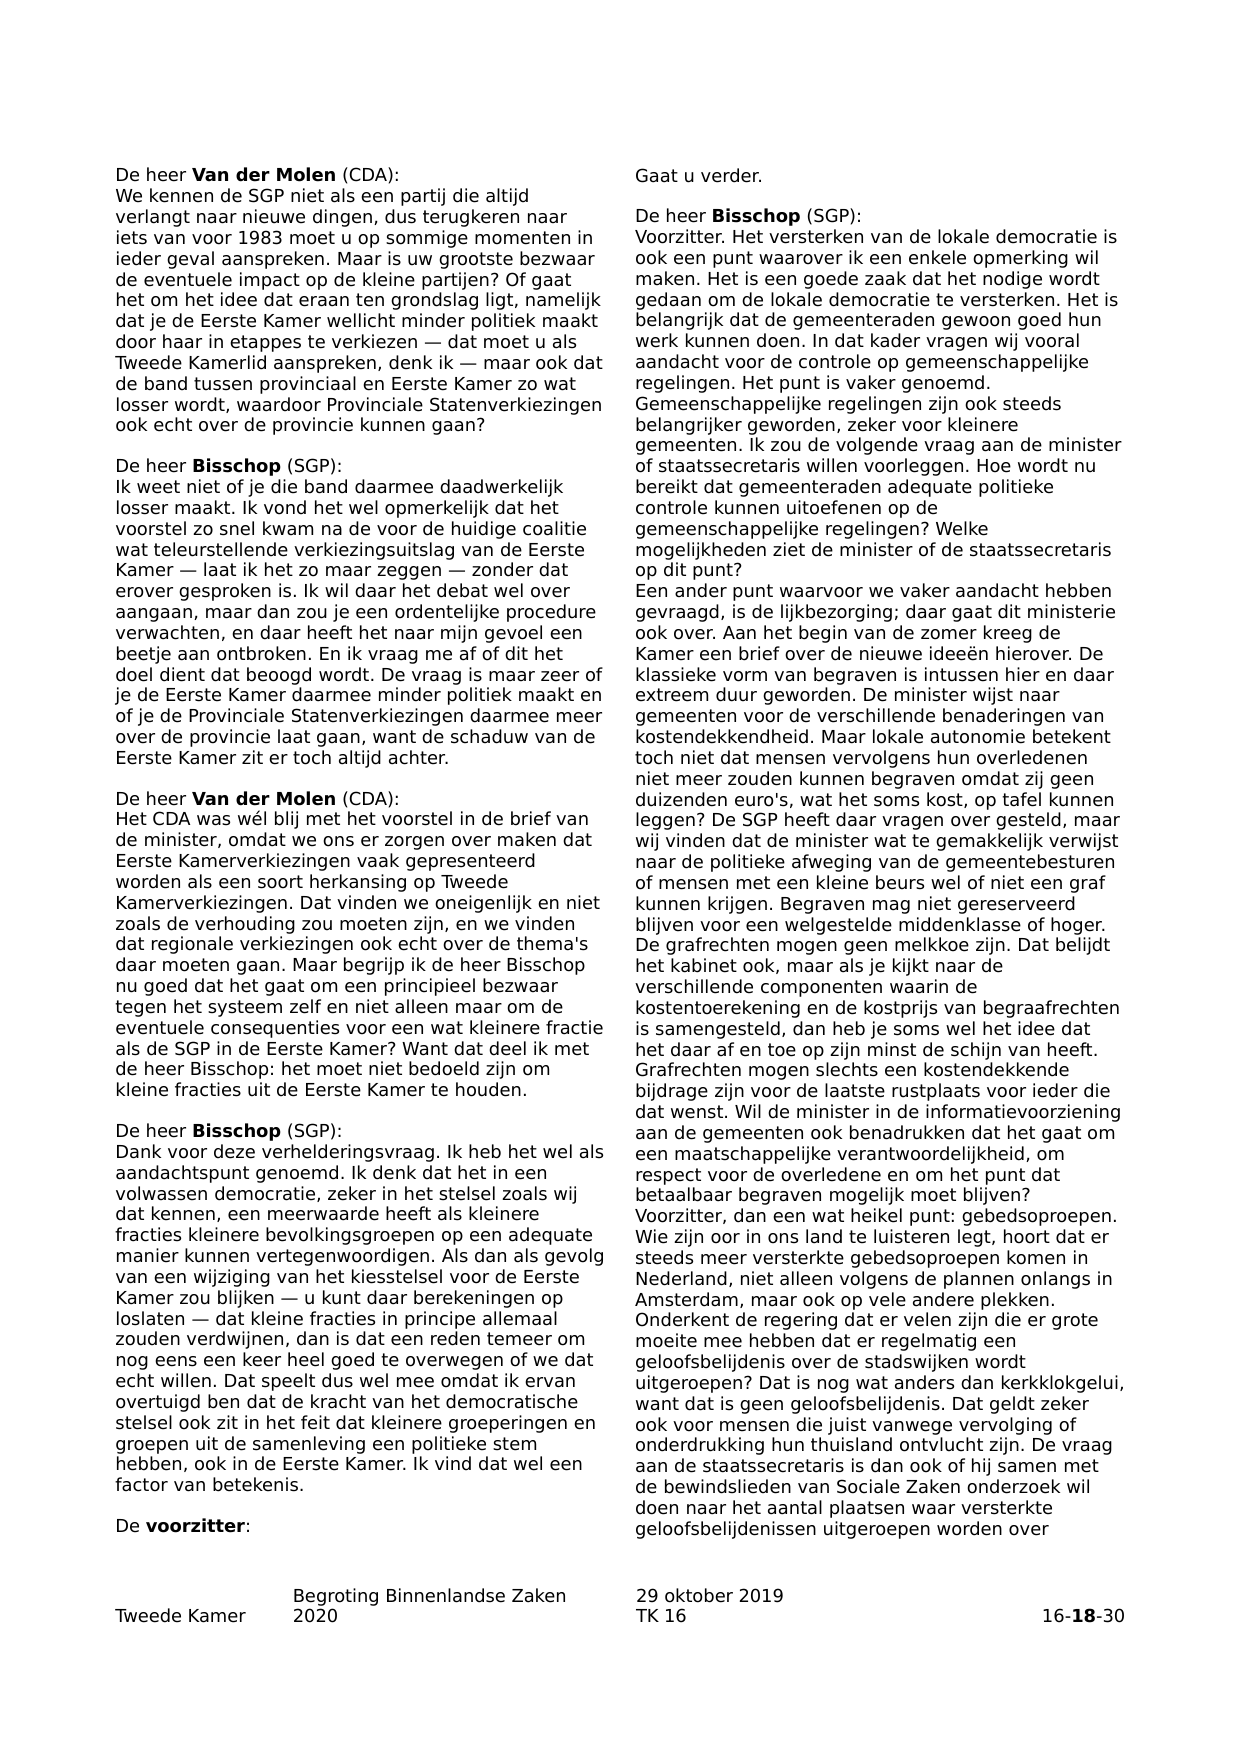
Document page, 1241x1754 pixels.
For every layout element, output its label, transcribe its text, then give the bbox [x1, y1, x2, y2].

text De voorzitter: [115, 1516, 605, 1536]
text Voorzitter, dan een wat heikel punt: gebedsoproepen. Wie zijn oor in ons land te luisteren legt, hoort dat er steeds meer versterkte gebedsoproepen komen in Nederland, niet alleen volgens de plannen onlangs in Amsterdam, maar ook op vele andere plekken. Onderkent de regering dat er velen zijn die er grote moeite mee hebben dat er regelmatig een geloofsbelijdenis over de stadswijken wordt uitgeroepen? Dat is nog wat anders dan kerkklokgelui, want dat is geen geloofsbelijdenis. Dat geldt zeker ook voor mensen die juist vanwege vervolging of onderdrukking hun thuisland ontvlucht zijn. De vraag aan de staatssecretaris is dan ook of hij samen met de bewindslieden van Sociale Zaken onderzoek wil doen naar het aantal plaatsen waar versterkte geloofsbelijdenissen uitgeroepen worden over [635, 1206, 1125, 1539]
text De heer Bisschop (SGP): [635, 206, 1125, 227]
text De heer Bisschop (SGP): [115, 456, 605, 477]
text Voorzitter. Het versterken van de lokale democratie is ook een punt waarover ik een enkele opmerking wil maken. Het is een goede zaak dat het nodige wordt gedaan om de lokale democratie te versterken. Het is belangrijk dat de gemeenteraden gewoon goed hun werk kunnen doen. In dat kader vragen wij vooral aandacht voor de controle op gemeenschappelijke regelingen. Het punt is vaker genoemd. Gemeenschappelijke regelingen zijn ook steeds belangrijker geworden, zeker voor kleinere gemeenten. Ik zou de volgende vraag aan de minister of staatssecretaris willen voorleggen. Hoe wordt nu bereikt dat gemeenteraden adequate politieke controle kunnen uitoefenen op de gemeenschappelijke regelingen? Welke mogelijkheden ziet de minister of de staatssecretaris op dit punt? [635, 227, 1125, 581]
text De heer Van der Molen (CDA): [115, 165, 605, 186]
text Gaat u verder. [635, 165, 1125, 186]
text Een ander punt waarvoor we vaker aandacht hebben gevraagd, is de lijkbezorging; daar gaat dit ministerie ook over. Aan het begin van de zomer kreeg de Kamer een brief over de nieuwe ideeën hierover. De klassieke vorm van begraven is intussen hier en daar extreem duur geworden. De minister wijst naar gemeenten voor de verschillende benaderingen van kostendekkendheid. Maar lokale autonomie betekent toch niet dat mensen vervolgens hun overledenen niet meer zouden kunnen begraven omdat zij geen duizenden euro's, wat het soms kost, op tafel kunnen leggen? De SGP heeft daar vragen over gesteld, maar wij vinden dat de minister wat te gemakkelijk verwijst naar de politieke afweging van de gemeentebesturen of mensen met een kleine beurs wel of niet een graf kunnen krijgen. Begraven mag niet gereserveerd blijven voor een welgestelde middenklasse of hoger. De grafrechten mogen geen melkkoe zijn. Dat belijdt het kabinet ook, maar als je kijkt naar de verschillende componenten waarin de kostentoerekening en de kostprijs van begraafrechten is samengesteld, dan heb je soms wel het idee dat het daar af en toe op zijn minst de schijn van heeft. Grafrechten mogen slechts een kostendekkende bijdrage zijn voor de laatste rustplaats voor ieder die dat wenst. Wil de minister in de informatievoorziening aan de gemeenten ook benadrukken dat het gaat om een maatschappelijke verantwoordelijkheid, om respect voor de overledene en om het punt dat betaalbaar begraven mogelijk moet blijven? [635, 581, 1125, 1206]
text De heer Bisschop (SGP): [115, 1121, 605, 1142]
text Ik weet niet of je die band daarmee daadwerkelijk losser maakt. Ik vond het wel opmerkelijk dat het voorstel zo snel kwam na de voor de huidige coalitie wat teleurstellende verkiezingsuitslag van de Eerste Kamer — laat ik het zo maar zeggen — zonder dat erover gesproken is. Ik wil daar het debat wel over aangaan, maar dan zou je een ordentelijke procedure verwachten, en daar heeft het naar mijn gevoel een beetje aan ontbroken. En ik vraag me af of dit het doel dient dat beoogd wordt. De vraag is maar zeer of je de Eerste Kamer daarmee minder politiek maakt en of je de Provinciale Statenverkiezingen daarmee meer over de provincie laat gaan, want de schaduw van de Eerste Kamer zit er toch altijd achter. [115, 477, 605, 768]
text We kennen de SGP niet als een partij die altijd verlangt naar nieuwe dingen, dus terugkeren naar iets van voor 1983 moet u op sommige momenten in ieder geval aanspreken. Maar is uw grootste bezwaar de eventuele impact op de kleine partijen? Of gaat het om het idee dat eraan ten grondslag ligt, namelijk dat je de Eerste Kamer wellicht minder politiek maakt door haar in etappes te verkiezen — dat moet u als Tweede Kamerlid aanspreken, denk ik — maar ook dat de band tussen provinciaal en Eerste Kamer zo wat losser wordt, waardoor Provinciale Statenverkiezingen ook echt over de provincie kunnen gaan? [115, 186, 605, 436]
text De heer Van der Molen (CDA): [115, 788, 605, 809]
text Dank voor deze verhelderingsvraag. Ik heb het wel als aandachtspunt genoemd. Ik denk dat het in een volwassen democratie, zeker in het stelsel zoals wij dat kennen, een meerwaarde heeft als kleinere fracties kleinere bevolkingsgroepen op een adequate manier kunnen vertegenwoordigen. Als dan als gevolg van een wijziging van het kiesstelsel voor de Eerste Kamer zou blijken — u kunt daar berekeningen op loslaten — dat kleine fracties in principe allemaal zouden verdwijnen, dan is dat een reden temeer om nog eens een keer heel goed te overwegen of we dat echt willen. Dat speelt dus wel mee omdat ik ervan overtuigd ben dat de kracht van het democratische stelsel ook zit in het feit dat kleinere groeperingen en groepen uit de samenleving een politieke stem hebben, ook in de Eerste Kamer. Ik vind dat wel een factor van betekenis. [115, 1142, 605, 1496]
text Het CDA was wél blij met het voorstel in de brief van de minister, omdat we ons er zorgen over maken dat Eerste Kamerverkiezingen vaak gepresenteerd worden als een soort herkansing op Tweede Kamerverkiezingen. Dat vinden we oneigenlijk en niet zoals de verhouding zou moeten zijn, en we vinden dat regionale verkiezingen ook echt over de thema's daar moeten gaan. Maar begrijp ik de heer Bisschop nu goed dat het gaat om een principieel bezwaar tegen het systeem zelf en niet alleen maar om de eventuele consequenties voor een wat kleinere fractie als de SGP in de Eerste Kamer? Want dat deel ik met de heer Bisschop: het moet niet bedoeld zijn om kleine fracties uit de Eerste Kamer te houden. [115, 809, 605, 1101]
